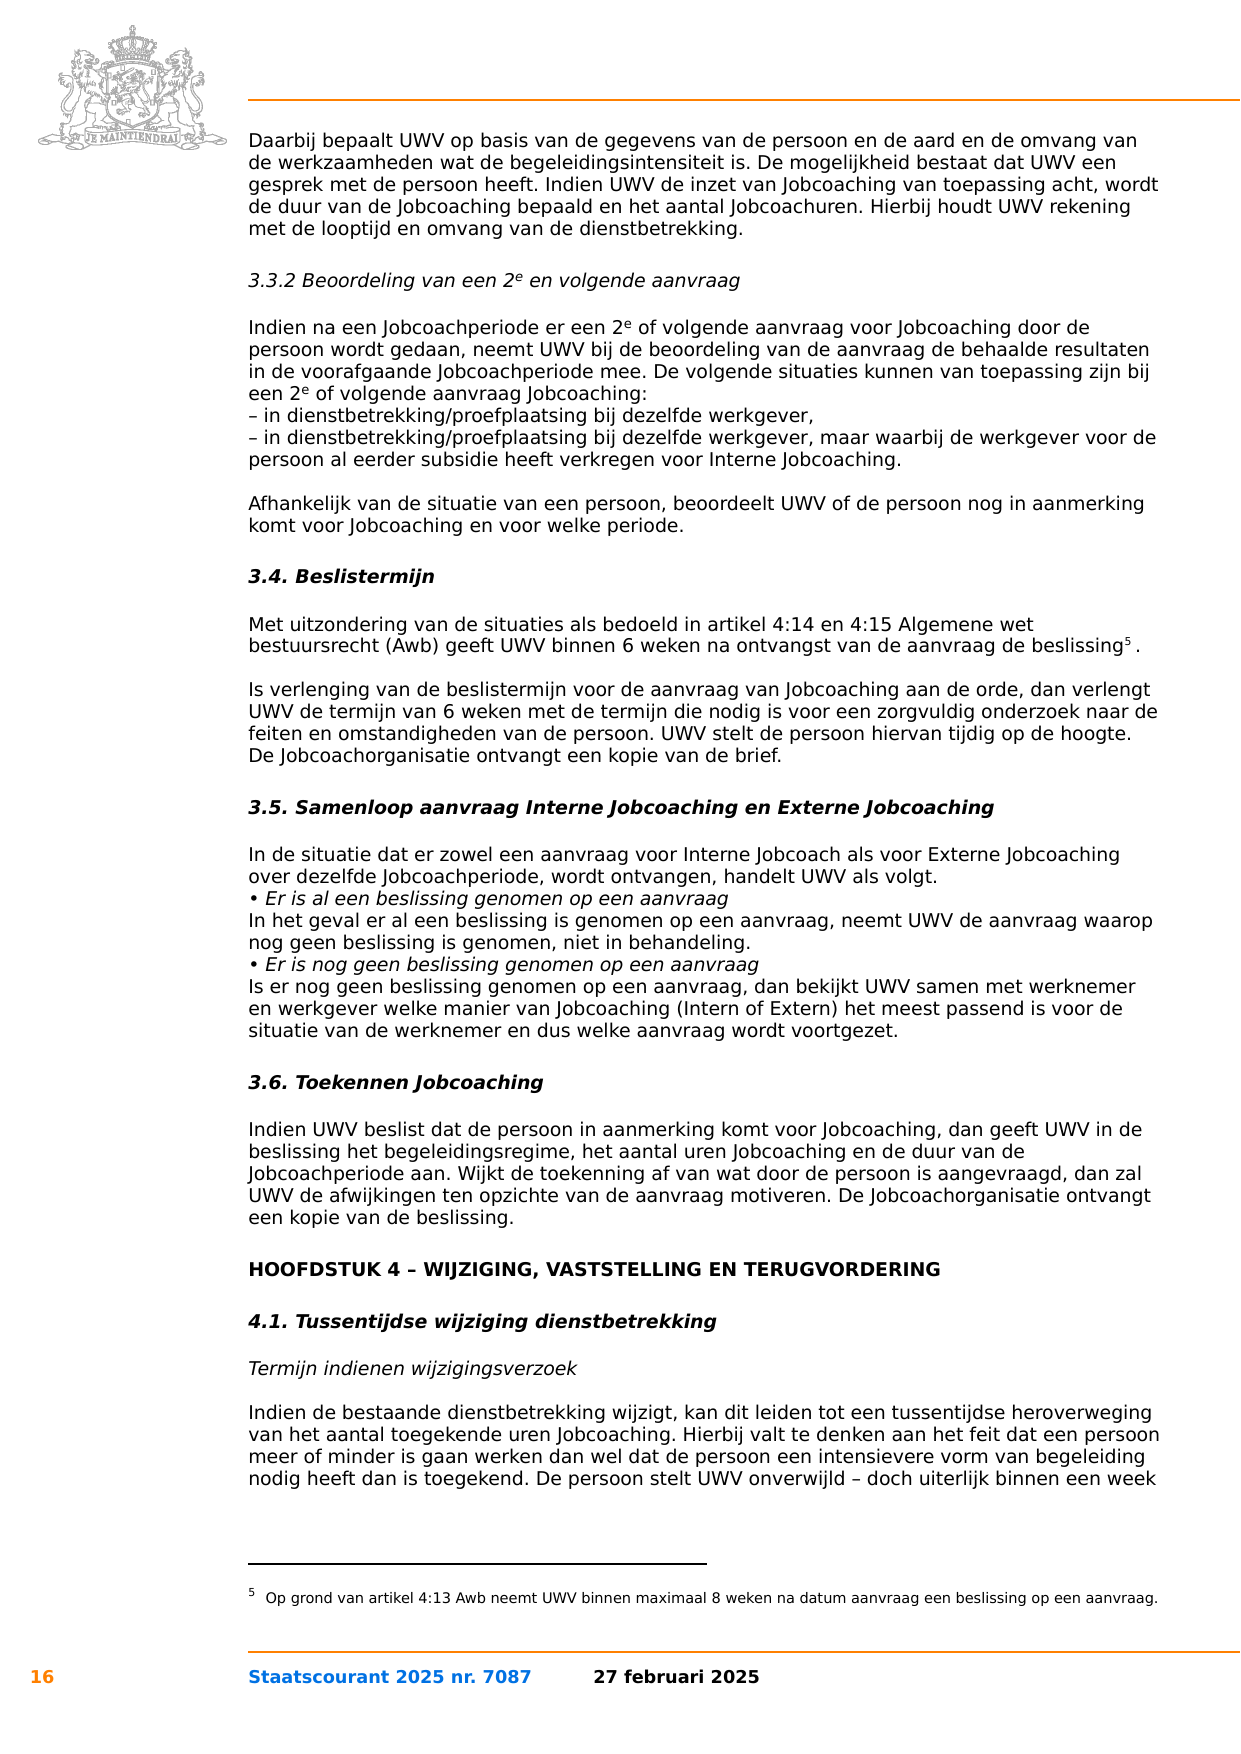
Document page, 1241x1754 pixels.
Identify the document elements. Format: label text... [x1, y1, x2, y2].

text In het geval er al een beslissing is genomen op een aanvraag, neemt UWV de aanvraag waarop nog geen beslissing is genomen, niet in behandeling. [248, 910, 1163, 954]
subtitle Termijn indienen wijzigingsverzoek [248, 1358, 1163, 1380]
text Indien de bestaande dienstbetrekking wijzigt, kan dit leiden tot een tussentijdse heroverweging van het aantal toegekende uren Jobcoaching. Hierbij valt te denken aan het feit dat een persoon meer of minder is gaan werken dan wel dat de persoon een intensievere vorm van begeleiding nodig heeft dan is toegekend. De persoon stelt UWV onverwijld – doch uiterlijk binnen een week [248, 1402, 1163, 1489]
subtitle 3.6. Toekennen Jobcoaching [248, 1072, 1163, 1094]
text – in dienstbetrekking/proefplaatsing bij dezelfde werkgever, [248, 405, 1163, 427]
text – in dienstbetrekking/proefplaatsing bij dezelfde werkgever, maar waarbij de werkgever voor de persoon al eerder subsidie heeft verkregen voor Interne Jobcoaching. [248, 427, 1163, 471]
subtitle HOOFDSTUK 4 – WIJZIGING, VASTSTELLING EN TERUGVORDERING [248, 1259, 1163, 1281]
subtitle 4.1. Tussentijdse wijziging dienstbetrekking [248, 1311, 1163, 1333]
text Op grond van artikel 4:13 Awb neemt UWV binnen maximaal 8 weken na datum aanvraag een beslissing op een aanvraag. [248, 1586, 1163, 1608]
text Is verlenging van de beslistermijn voor de aanvraag van Jobcoaching aan de orde, dan verlengt UWV de termijn van 6 weken met de termijn die nodig is voor een zorgvuldig onderzoek naar de feiten en omstandigheden van de persoon. UWV stelt de persoon hiervan tijdig op de hoogte. De Jobcoachorganisatie ontvangt een kopie van de brief. [248, 679, 1163, 767]
picture [38, 25, 227, 150]
subtitle 3.5. Samenloop aanvraag Interne Jobcoaching en Externe Jobcoaching [248, 797, 1163, 819]
text Indien UWV beslist dat de persoon in aanmerking komt voor Jobcoaching, dan geeft UWV in de beslissing het begeleidingsregime, het aantal uren Jobcoaching en de duur van de Jobcoachperiode aan. Wijkt de toekenning af van wat door de persoon is aangevraagd, dan zal UWV de afwijkingen ten opzichte van de aanvraag motiveren. De Jobcoachorganisatie ontvangt een kopie van de beslissing. [248, 1119, 1163, 1229]
text • Er is nog geen beslissing genomen op een aanvraag [248, 954, 1163, 976]
text • Er is al een beslissing genomen op een aanvraag [248, 888, 1163, 910]
text Met uitzondering van de situaties als bedoeld in artikel 4:14 en 4:15 Algemene wet bestuursrecht (Awb) geeft UWV binnen 6 weken na ontvangst van de aanvraag de beslissing. [248, 613, 1163, 657]
text Afhankelijk van de situatie van een persoon, beoordeelt UWV of de persoon nog in aanmerking komt voor Jobcoaching en voor welke periode. [248, 492, 1163, 536]
subtitle 3.3.2 Beoordeling van een 2e en volgende aanvraag [248, 270, 1163, 292]
subtitle 3.4. Beslistermijn [248, 566, 1163, 588]
text Is er nog geen beslissing genomen op een aanvraag, dan bekijkt UWV samen met werknemer en werkgever welke manier van Jobcoaching (Intern of Extern) het meest passend is voor de situatie van de werknemer en dus welke aanvraag wordt voortgezet. [248, 976, 1163, 1042]
text In de situatie dat er zowel een aanvraag voor Interne Jobcoach als voor Externe Jobcoaching over dezelfde Jobcoachperiode, wordt ontvangen, handelt UWV als volgt. [248, 844, 1163, 888]
text Indien na een Jobcoachperiode er een 2e of volgende aanvraag voor Jobcoaching door de persoon wordt gedaan, neemt UWV bij de beoordeling van de aanvraag de behaalde resultaten in de voorafgaande Jobcoachperiode mee. De volgende situaties kunnen van toepassing zijn bij een 2e of volgende aanvraag Jobcoaching: [248, 317, 1163, 405]
text Daarbij bepaalt UWV op basis van de gegevens van de persoon en de aard en de omvang van de werkzaamheden wat de begeleidingsintensiteit is. De mogelijkheid bestaat dat UWV een gesprek met de persoon heeft. Indien UWV de inzet van Jobcoaching van toepassing acht, wordt de duur van de Jobcoaching bepaald en het aantal Jobcoachuren. Hierbij houdt UWV rekening met de looptijd en omvang van de dienstbetrekking. [248, 130, 1163, 240]
